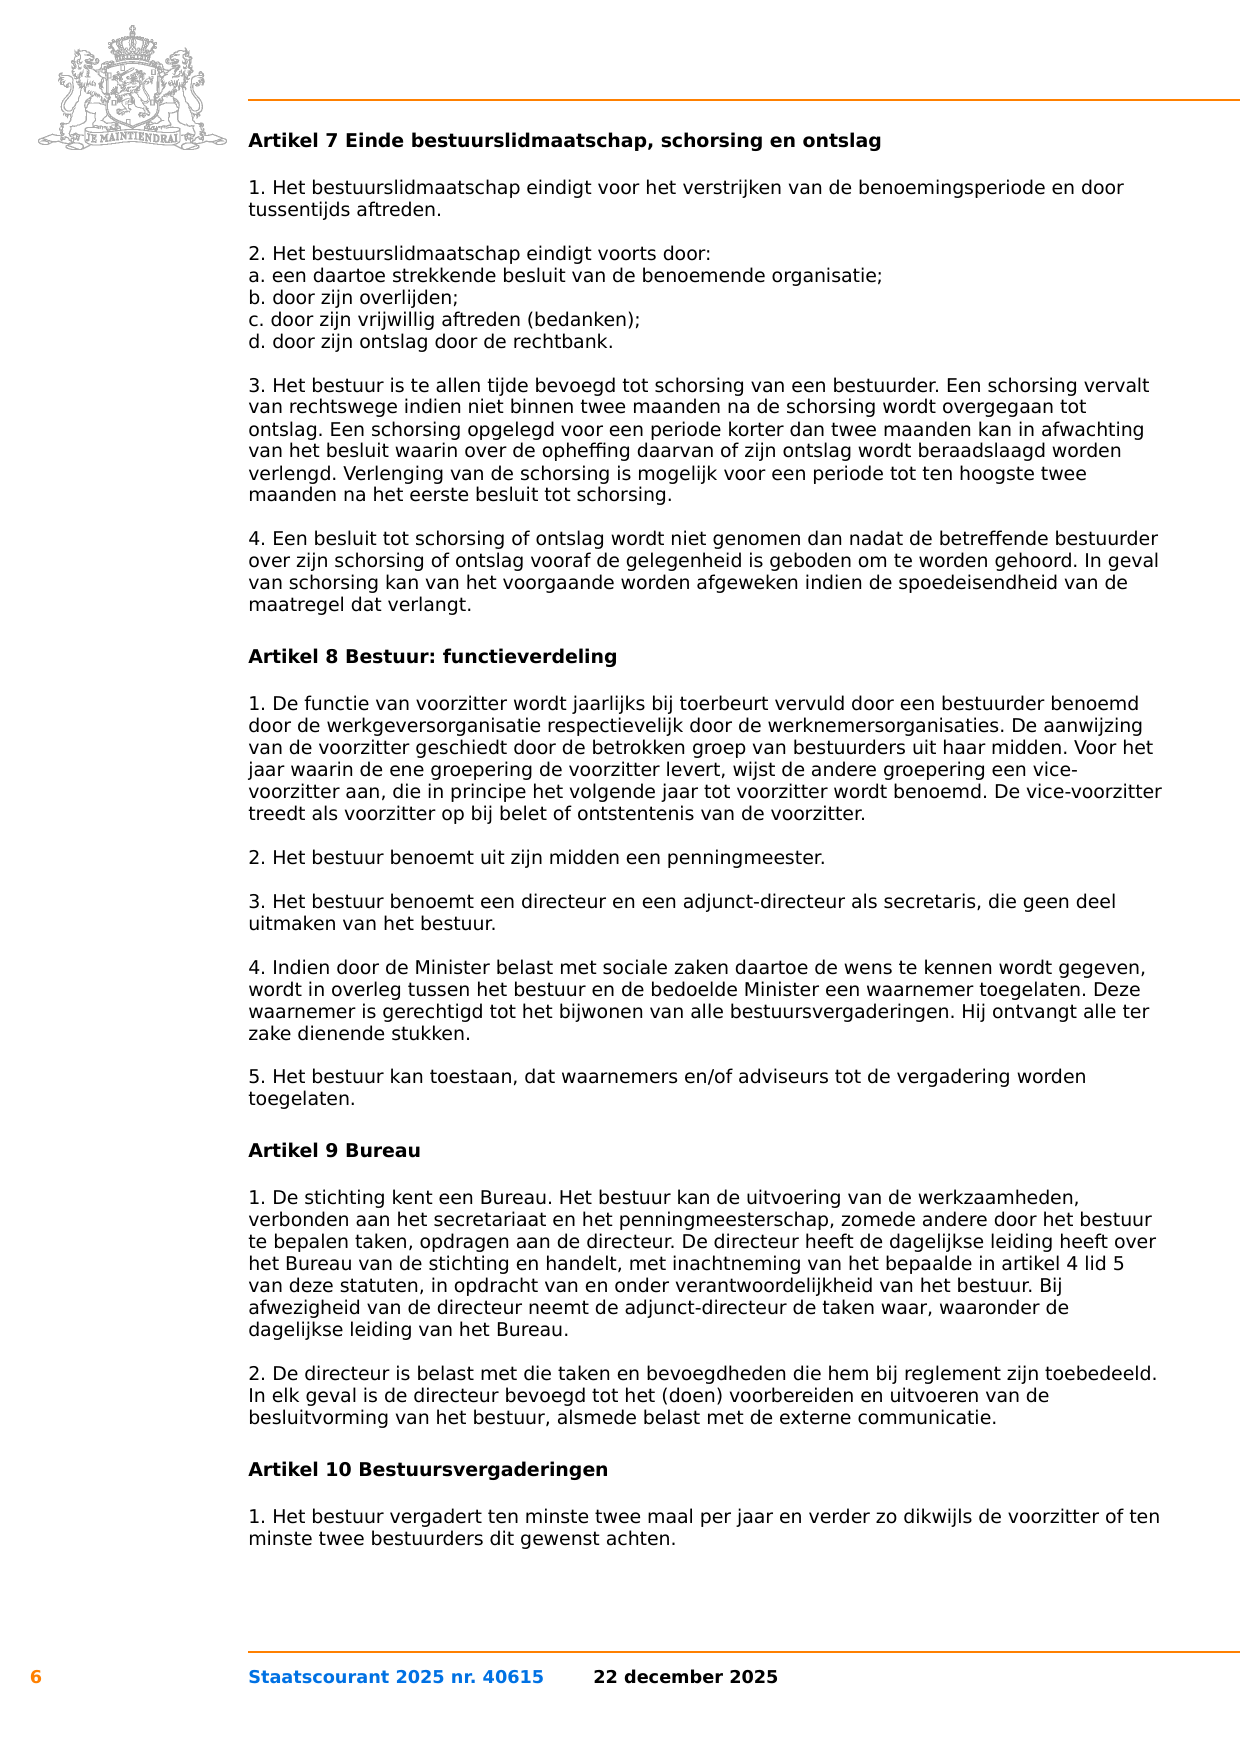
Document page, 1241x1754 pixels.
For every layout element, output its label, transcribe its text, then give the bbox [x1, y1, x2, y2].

subtitle Artikel 8 Bestuur: functieverdeling [248, 646, 1163, 668]
text 3. Het bestuur is te allen tijde bevoegd tot schorsing van een bestuurder. Een schorsing vervalt van rechtswege indien niet binnen twee maanden na de schorsing wordt overgegaan tot ontslag. Een schorsing opgelegd voor een periode korter dan twee maanden kan in afwachting van het besluit waarin over de opheffing daarvan of zijn ontslag wordt beraadslaagd worden verlengd. Verlenging van de schorsing is mogelijk voor een periode tot ten hoogste twee maanden na het eerste besluit tot schorsing. [248, 374, 1163, 506]
text 2. Het bestuurslidmaatschap eindigt voorts door: [248, 243, 1163, 265]
text 2. Het bestuur benoemt uit zijn midden een penningmeester. [248, 847, 1163, 869]
text 2. De directeur is belast met die taken en bevoegdheden die hem bij reglement zijn toebedeeld. In elk geval is de directeur bevoegd tot het (doen) voorbereiden en uitvoeren van de besluitvorming van het bestuur, alsmede belast met de externe communicatie. [248, 1363, 1163, 1429]
text 5. Het bestuur kan toestaan, dat waarnemers en/of adviseurs tot de vergadering worden toegelaten. [248, 1066, 1163, 1110]
subtitle Artikel 7 Einde bestuurslidmaatschap, schorsing en ontslag [248, 130, 1163, 152]
text 4. Een besluit tot schorsing of ontslag wordt niet genomen dan nadat de betreffende bestuurder over zijn schorsing of ontslag vooraf de gelegenheid is geboden om te worden gehoord. In geval van schorsing kan van het voorgaande worden afgeweken indien de spoedeisendheid van de maatregel dat verlangt. [248, 528, 1163, 616]
text 4. Indien door de Minister belast met sociale zaken daartoe de wens te kennen wordt gegeven, wordt in overleg tussen het bestuur en de bedoelde Minister een waarnemer toegelaten. Deze waarnemer is gerechtigd tot het bijwonen van alle bestuursvergaderingen. Hij ontvangt alle ter zake dienende stukken. [248, 957, 1163, 1044]
subtitle Artikel 10 Bestuursvergaderingen [248, 1459, 1163, 1481]
text 1. De functie van voorzitter wordt jaarlijks bij toerbeurt vervuld door een bestuurder benoemd door de werkgeversorganisatie respectievelijk door de werknemersorganisaties. De aanwijzing van de voorzitter geschiedt door de betrokken groep van bestuurders uit haar midden. Voor het jaar waarin de ene groepering de voorzitter levert, wijst de andere groepering een vice-voorzitter aan, die in principe het volgende jaar tot voorzitter wordt benoemd. De vice-voorzitter treedt als voorzitter op bij belet of ontstentenis van de voorzitter. [248, 693, 1163, 825]
text 1. De stichting kent een Bureau. Het bestuur kan de uitvoering van de werkzaamheden, verbonden aan het secretariaat en het penningmeesterschap, zomede andere door het bestuur te bepalen taken, opdragen aan de directeur. De directeur heeft de dagelijkse leiding heeft over het Bureau van de stichting en handelt, met inachtneming van het bepaalde in artikel 4 lid 5 van deze statuten, in opdracht van en onder verantwoordelijkheid van het bestuur. Bij afwezigheid van de directeur neemt de adjunct-directeur de taken waar, waaronder de dagelijkse leiding van het Bureau. [248, 1187, 1163, 1341]
text d. door zijn ontslag door de rechtbank. [248, 331, 1163, 353]
text 1. Het bestuur vergadert ten minste twee maal per jaar en verder zo dikwijls de voorzitter of ten minste twee bestuurders dit gewenst achten. [248, 1506, 1163, 1550]
picture [38, 25, 227, 150]
text c. door zijn vrijwillig aftreden (bedanken); [248, 309, 1163, 331]
text 1. Het bestuurslidmaatschap eindigt voor het verstrijken van de benoemingsperiode en door tussentijds aftreden. [248, 177, 1163, 221]
text a. een daartoe strekkende besluit van de benoemende organisatie; [248, 265, 1163, 287]
subtitle Artikel 9 Bureau [248, 1140, 1163, 1162]
text 3. Het bestuur benoemt een directeur en een adjunct-directeur als secretaris, die geen deel uitmaken van het bestuur. [248, 891, 1163, 935]
text b. door zijn overlijden; [248, 287, 1163, 309]
